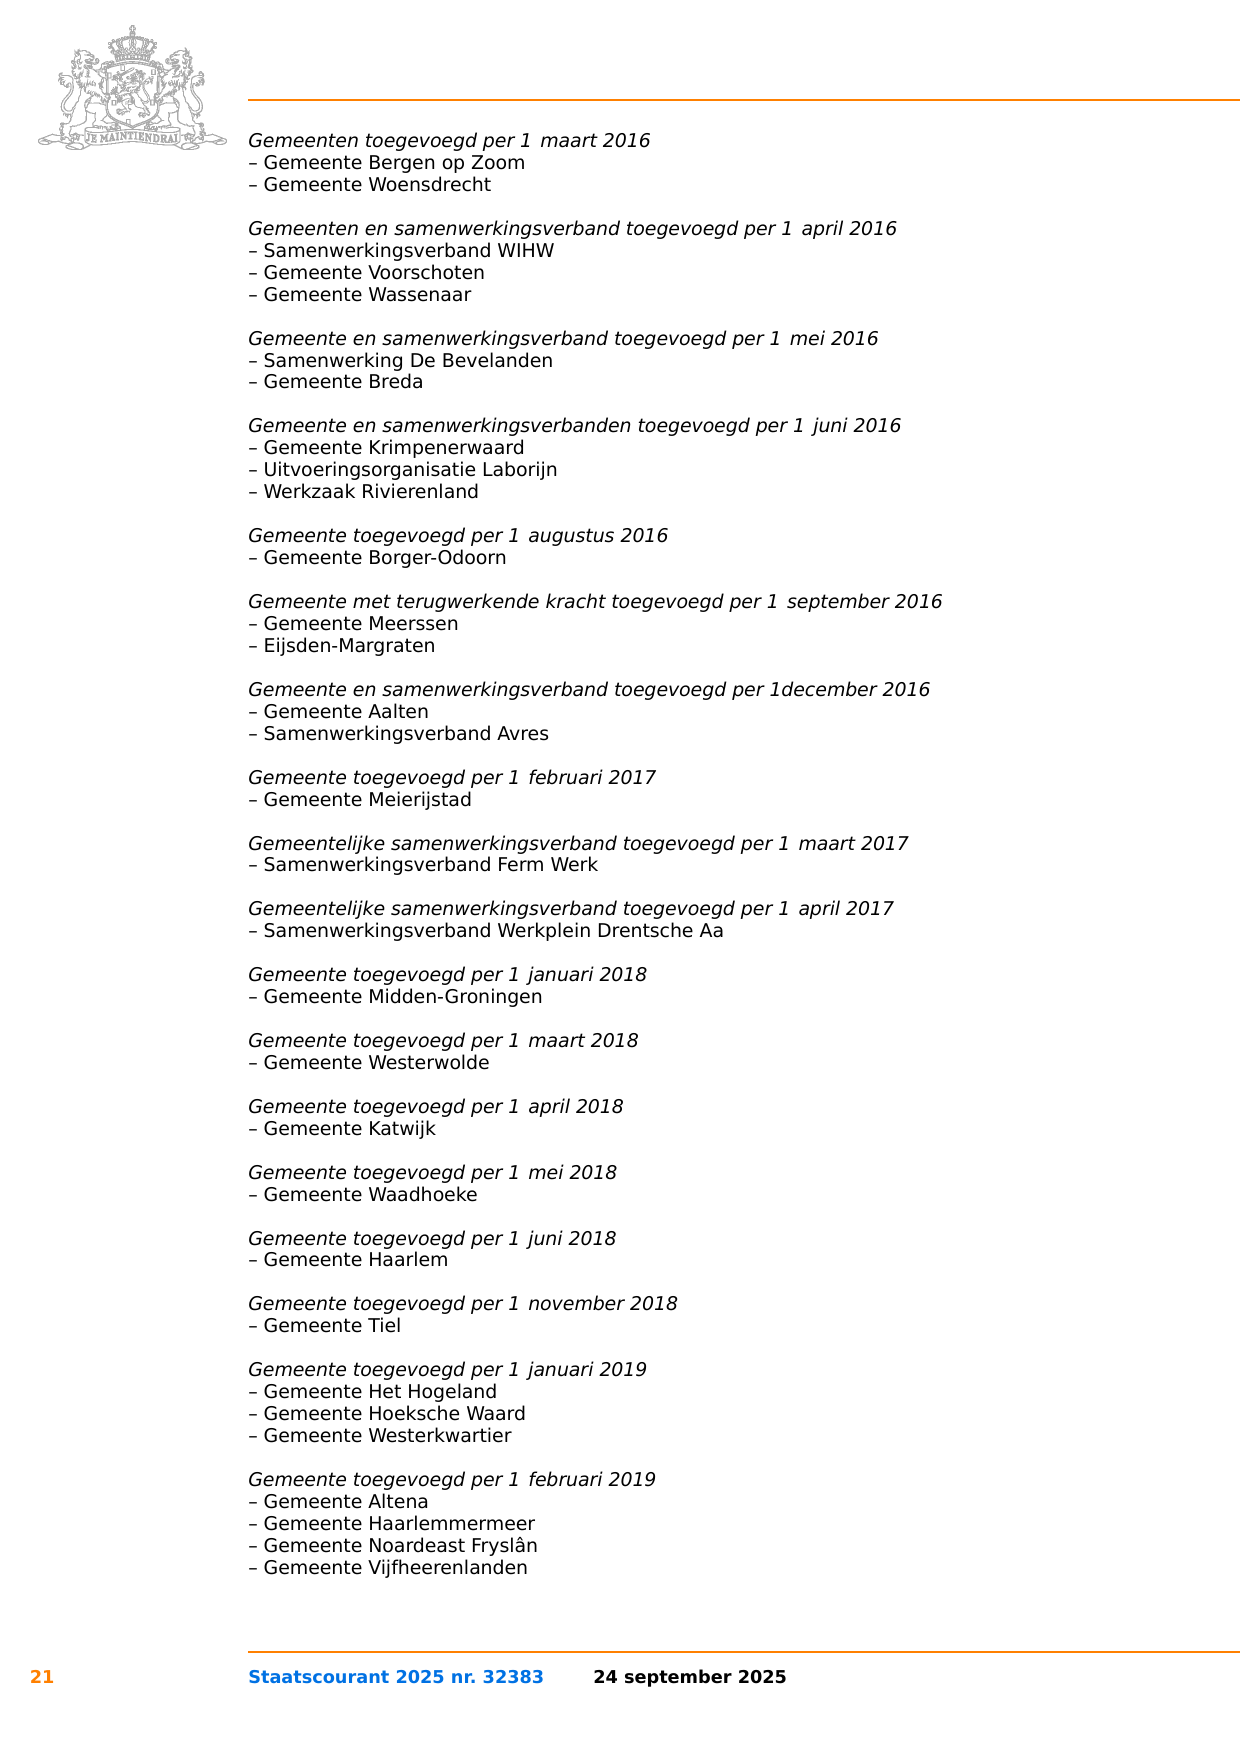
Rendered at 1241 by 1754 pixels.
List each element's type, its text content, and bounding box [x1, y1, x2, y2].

picture [38, 25, 227, 150]
text Gemeente en samenwerkingsverband toegevoegd per 1december 2016 [248, 679, 1163, 701]
text – Gemeente Haarlemmermeer [248, 1513, 1163, 1535]
text – Gemeente Borger-Odoorn [248, 547, 1163, 569]
text – Samenwerkingsverband Ferm Werk [248, 854, 1163, 876]
text Gemeente met terugwerkende kracht toegevoegd per 1 september 2016 [248, 591, 1163, 613]
text – Gemeente Krimpenerwaard [248, 437, 1163, 459]
text – Gemeente Noardeast Fryslân [248, 1535, 1163, 1557]
text – Gemeente Hoeksche Waard [248, 1403, 1163, 1425]
text Gemeente toegevoegd per 1 februari 2017 [248, 767, 1163, 788]
text Gemeente toegevoegd per 1 januari 2018 [248, 964, 1163, 986]
text Gemeente toegevoegd per 1 april 2018 [248, 1096, 1163, 1118]
text Gemeentelijke samenwerkingsverband toegevoegd per 1 maart 2017 [248, 832, 1163, 854]
text – Samenwerkingsverband Werkplein Drentsche Aa [248, 920, 1163, 942]
text – Gemeente Waadhoeke [248, 1183, 1163, 1206]
text – Gemeente Aalten [248, 701, 1163, 723]
text – Uitvoeringsorganisatie Laborijn [248, 459, 1163, 481]
text – Samenwerking De Bevelanden [248, 349, 1163, 371]
text Gemeente en samenwerkingsverbanden toegevoegd per 1 juni 2016 [248, 415, 1163, 437]
text – Gemeente Het Hogeland [248, 1381, 1163, 1403]
text – Gemeente Haarlem [248, 1249, 1163, 1271]
text – Gemeente Midden-Groningen [248, 986, 1163, 1008]
text – Gemeente Meerssen [248, 613, 1163, 635]
text – Samenwerkingsverband Avres [248, 723, 1163, 745]
text Gemeente toegevoegd per 1 maart 2018 [248, 1030, 1163, 1052]
text Gemeente toegevoegd per 1 mei 2018 [248, 1162, 1163, 1183]
text – Gemeente Tiel [248, 1315, 1163, 1337]
text – Gemeente Voorschoten [248, 262, 1163, 284]
text – Samenwerkingsverband WIHW [248, 240, 1163, 262]
text – Gemeente Woensdrecht [248, 174, 1163, 196]
text – Gemeente Altena [248, 1491, 1163, 1513]
text Gemeente toegevoegd per 1 augustus 2016 [248, 525, 1163, 547]
text Gemeentelijke samenwerkingsverband toegevoegd per 1 april 2017 [248, 898, 1163, 920]
text – Gemeente Wassenaar [248, 284, 1163, 306]
text – Gemeente Bergen op Zoom [248, 152, 1163, 174]
text Gemeente toegevoegd per 1 juni 2018 [248, 1227, 1163, 1249]
text Gemeente toegevoegd per 1 februari 2019 [248, 1469, 1163, 1491]
text Gemeenten en samenwerkingsverband toegevoegd per 1 april 2016 [248, 218, 1163, 240]
text – Gemeente Westerwolde [248, 1052, 1163, 1074]
text – Gemeente Katwijk [248, 1118, 1163, 1140]
text Gemeente toegevoegd per 1 januari 2019 [248, 1359, 1163, 1381]
text – Werkzaak Rivierenland [248, 481, 1163, 503]
text – Gemeente Westerkwartier [248, 1425, 1163, 1447]
text Gemeente en samenwerkingsverband toegevoegd per 1 mei 2016 [248, 327, 1163, 349]
text – Gemeente Meierijstad [248, 788, 1163, 811]
text Gemeenten toegevoegd per 1 maart 2016 [248, 130, 1163, 152]
text – Gemeente Breda [248, 371, 1163, 393]
text – Eijsden-Margraten [248, 635, 1163, 657]
text Gemeente toegevoegd per 1 november 2018 [248, 1293, 1163, 1315]
text – Gemeente Vijfheerenlanden [248, 1557, 1163, 1579]
